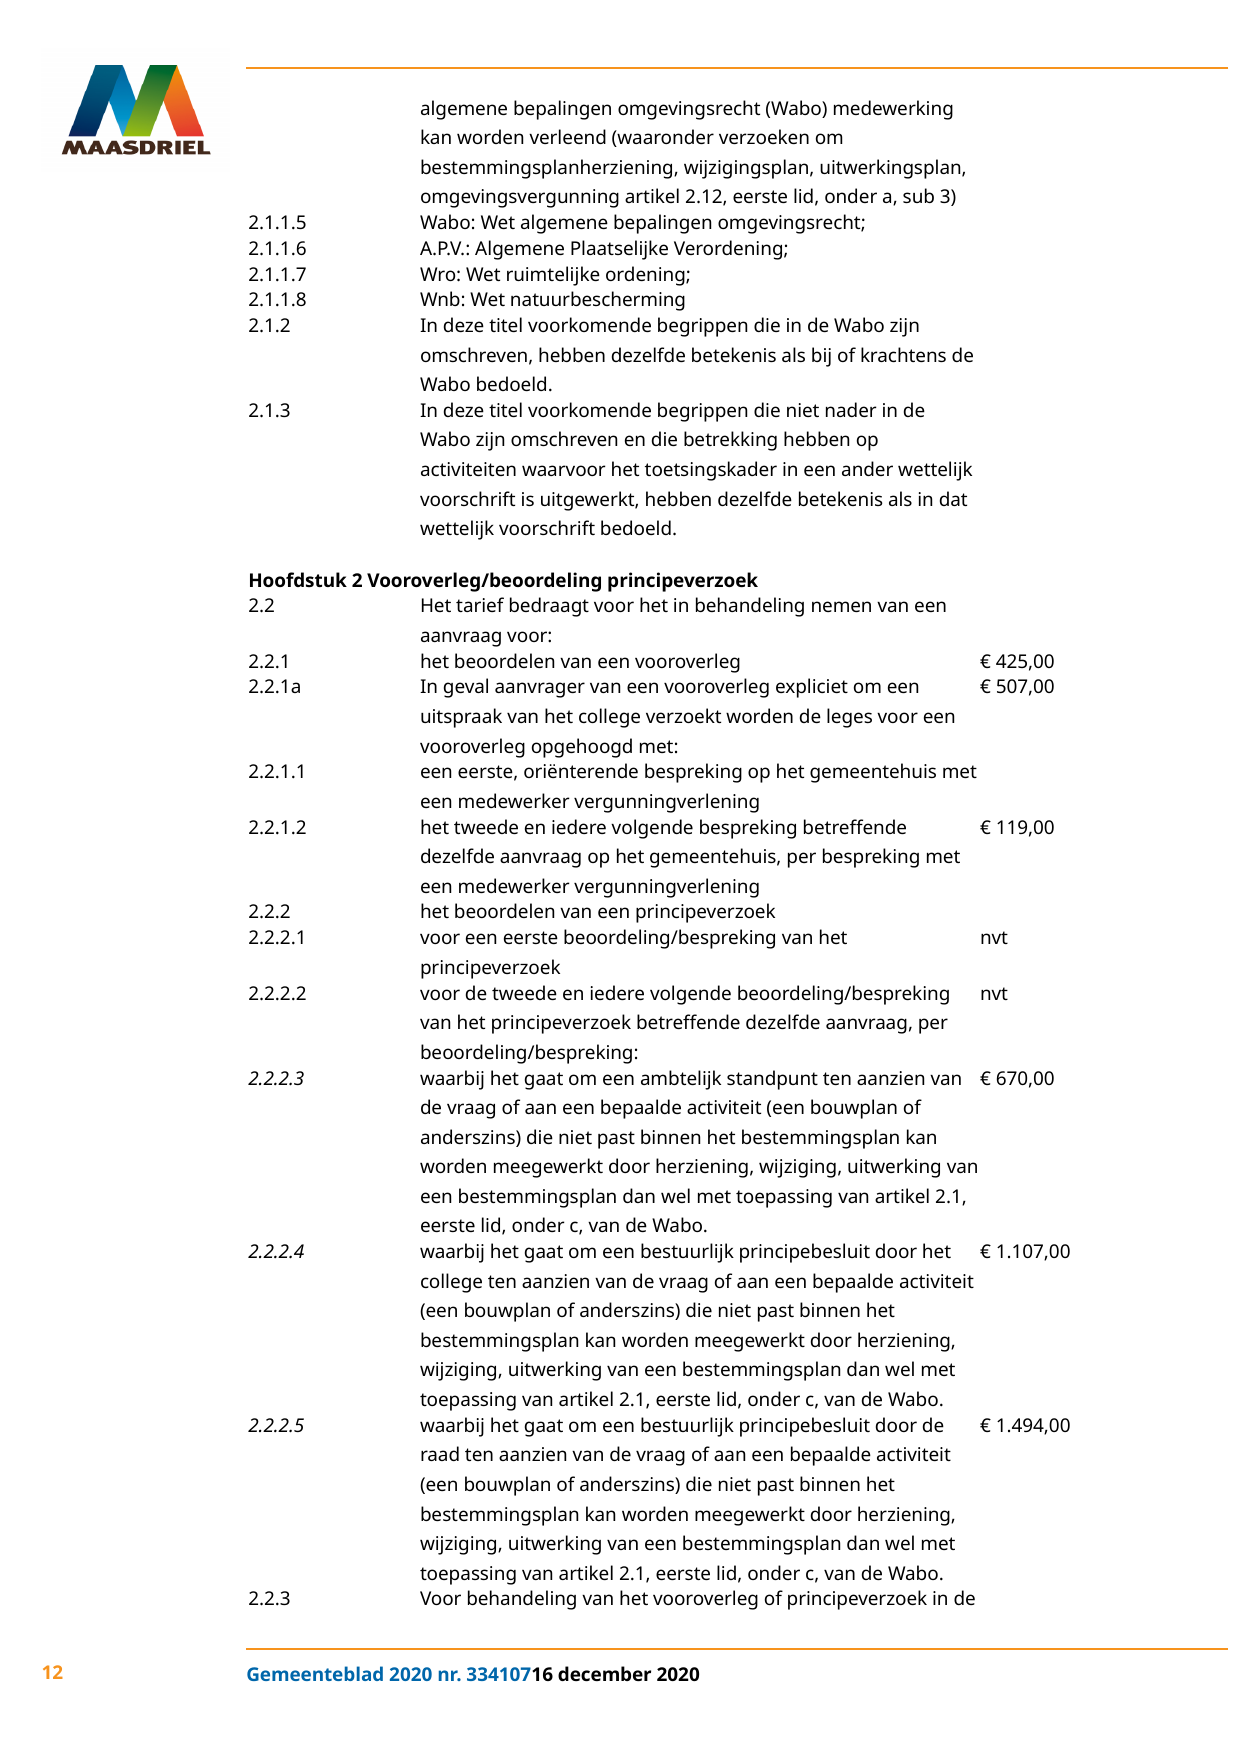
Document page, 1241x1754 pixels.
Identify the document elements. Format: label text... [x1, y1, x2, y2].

table_cell [980, 541, 1152, 567]
table_cell 2.2.2.3 [248, 1065, 420, 1238]
table_cell 2.2.2.5 [248, 1412, 420, 1586]
table_cell € 670,00 [980, 1065, 1152, 1238]
table_cell 2.2.3 [248, 1586, 420, 1611]
table_cell het beoordelen van een vooroverleg [420, 648, 980, 674]
table_cell € 119,00 [980, 814, 1152, 899]
table_cell € 1.107,00 [980, 1238, 1152, 1412]
table_cell algemene bepalingen omgevingsrecht (Wabo) medewerking kan worden verleend (waaronder verzoeken om bestemmingsplanherziening, wijzigingsplan, uitwerkingsplan, omgevingsvergunning artikel 2.12, eerste lid, onder a, sub 3) [420, 95, 980, 209]
table_cell [980, 567, 1152, 593]
table_cell 2.2.2.2 [248, 980, 420, 1065]
table_cell € 1.494,00 [980, 1412, 1152, 1586]
table_cell 2.2.1a [248, 674, 420, 758]
table_cell het tweede en iedere volgende bespreking betreffende dezelfde aanvraag op het gemeentehuis, per bespreking met een medewerker vergunningverlening [420, 814, 980, 899]
table_cell waarbij het gaat om een ambtelijk standpunt ten aanzien van de vraag of aan een bepaalde activiteit (een bouwplan of anderszins) die niet past binnen het bestemmingsplan kan worden meegewerkt door herziening, wijziging, uitwerking van een bestemmingsplan dan wel met toepassing van artikel 2.1, eerste lid, onder c, van de Wabo. [420, 1065, 980, 1238]
table_cell voor de tweede en iedere volgende beoordeling/bespreking van het principeverzoek betreffende dezelfde aanvraag, per beoordeling/bespreking: [420, 980, 980, 1065]
table_cell nvt [980, 980, 1152, 1065]
table_cell [980, 209, 1152, 235]
table_cell het beoordelen van een principeverzoek [420, 899, 980, 924]
picture [41, 47, 231, 172]
table_cell [980, 899, 1152, 924]
table_cell Wabo: Wet algemene bepalingen omgevingsrecht; [420, 209, 980, 235]
table_cell 2.2 [248, 593, 420, 648]
table_cell € 425,00 [980, 648, 1152, 674]
table_cell In deze titel voorkomende begrippen die in de Wabo zijn omschreven, hebben dezelfde betekenis als bij of krachtens de Wabo bedoeld. [420, 312, 980, 397]
table_cell Voor behandeling van het vooroverleg of principeverzoek in de [420, 1586, 980, 1611]
table_cell [980, 235, 1152, 261]
table_cell In deze titel voorkomende begrippen die niet nader in de Wabo zijn omschreven en die betrekking hebben op activiteiten waarvoor het toetsingskader in een ander wettelijk voorschrift is uitgewerkt, hebben dezelfde betekenis als in dat wettelijk voorschrift bedoeld. [420, 397, 980, 541]
table_cell 2.2.1.2 [248, 814, 420, 899]
table_cell waarbij het gaat om een bestuurlijk principebesluit door het college ten aanzien van de vraag of aan een bepaalde activiteit (een bouwplan of anderszins) die niet past binnen het bestemmingsplan kan worden meegewerkt door herziening, wijziging, uitwerking van een bestemmingsplan dan wel met toepassing van artikel 2.1, eerste lid, onder c, van de Wabo. [420, 1238, 980, 1412]
table_cell [980, 759, 1152, 814]
table_cell Hoofdstuk 2 Vooroverleg/beoordeling principeverzoek [248, 567, 980, 593]
table_cell [980, 95, 1152, 209]
table_cell 2.1.1.5 [248, 209, 420, 235]
table_cell [248, 541, 420, 567]
table_cell € 507,00 [980, 674, 1152, 758]
table_cell [980, 397, 1152, 541]
table_cell een eerste, oriënterende bespreking op het gemeentehuis met een medewerker vergunningverlening [420, 759, 980, 814]
table_cell Wnb: Wet natuurbescherming [420, 286, 980, 312]
table_cell [980, 1586, 1152, 1611]
table_cell 2.2.1 [248, 648, 420, 674]
table_cell [980, 593, 1152, 648]
table_cell 2.2.2 [248, 899, 420, 924]
table_cell 2.1.1.8 [248, 286, 420, 312]
table_cell A.P.V.: Algemene Plaatselijke Verordening; [420, 235, 980, 261]
table_cell Het tarief bedraagt voor het in behandeling nemen van een aanvraag voor: [420, 593, 980, 648]
table_cell 2.2.1.1 [248, 759, 420, 814]
table_cell [980, 312, 1152, 397]
table_cell 2.1.2 [248, 312, 420, 397]
table_cell voor een eerste beoordeling/bespreking van het principeverzoek [420, 925, 980, 980]
table_cell 2.1.1.7 [248, 261, 420, 286]
table_cell 2.1.1.6 [248, 235, 420, 261]
table_cell [980, 261, 1152, 286]
table_cell [420, 541, 980, 567]
table_cell [248, 95, 420, 209]
table_cell 2.2.2.4 [248, 1238, 420, 1412]
table_cell 2.1.3 [248, 397, 420, 541]
table_cell waarbij het gaat om een bestuurlijk principebesluit door de raad ten aanzien van de vraag of aan een bepaalde activiteit (een bouwplan of anderszins) die niet past binnen het bestemmingsplan kan worden meegewerkt door herziening, wijziging, uitwerking van een bestemmingsplan dan wel met toepassing van artikel 2.1, eerste lid, onder c, van de Wabo. [420, 1412, 980, 1586]
table_cell nvt [980, 925, 1152, 980]
table_cell In geval aanvrager van een vooroverleg expliciet om een uitspraak van het college verzoekt worden de leges voor een vooroverleg opgehoogd met: [420, 674, 980, 758]
table_cell 2.2.2.1 [248, 925, 420, 980]
table_cell [980, 286, 1152, 312]
table_cell Wro: Wet ruimtelijke ordening; [420, 261, 980, 286]
